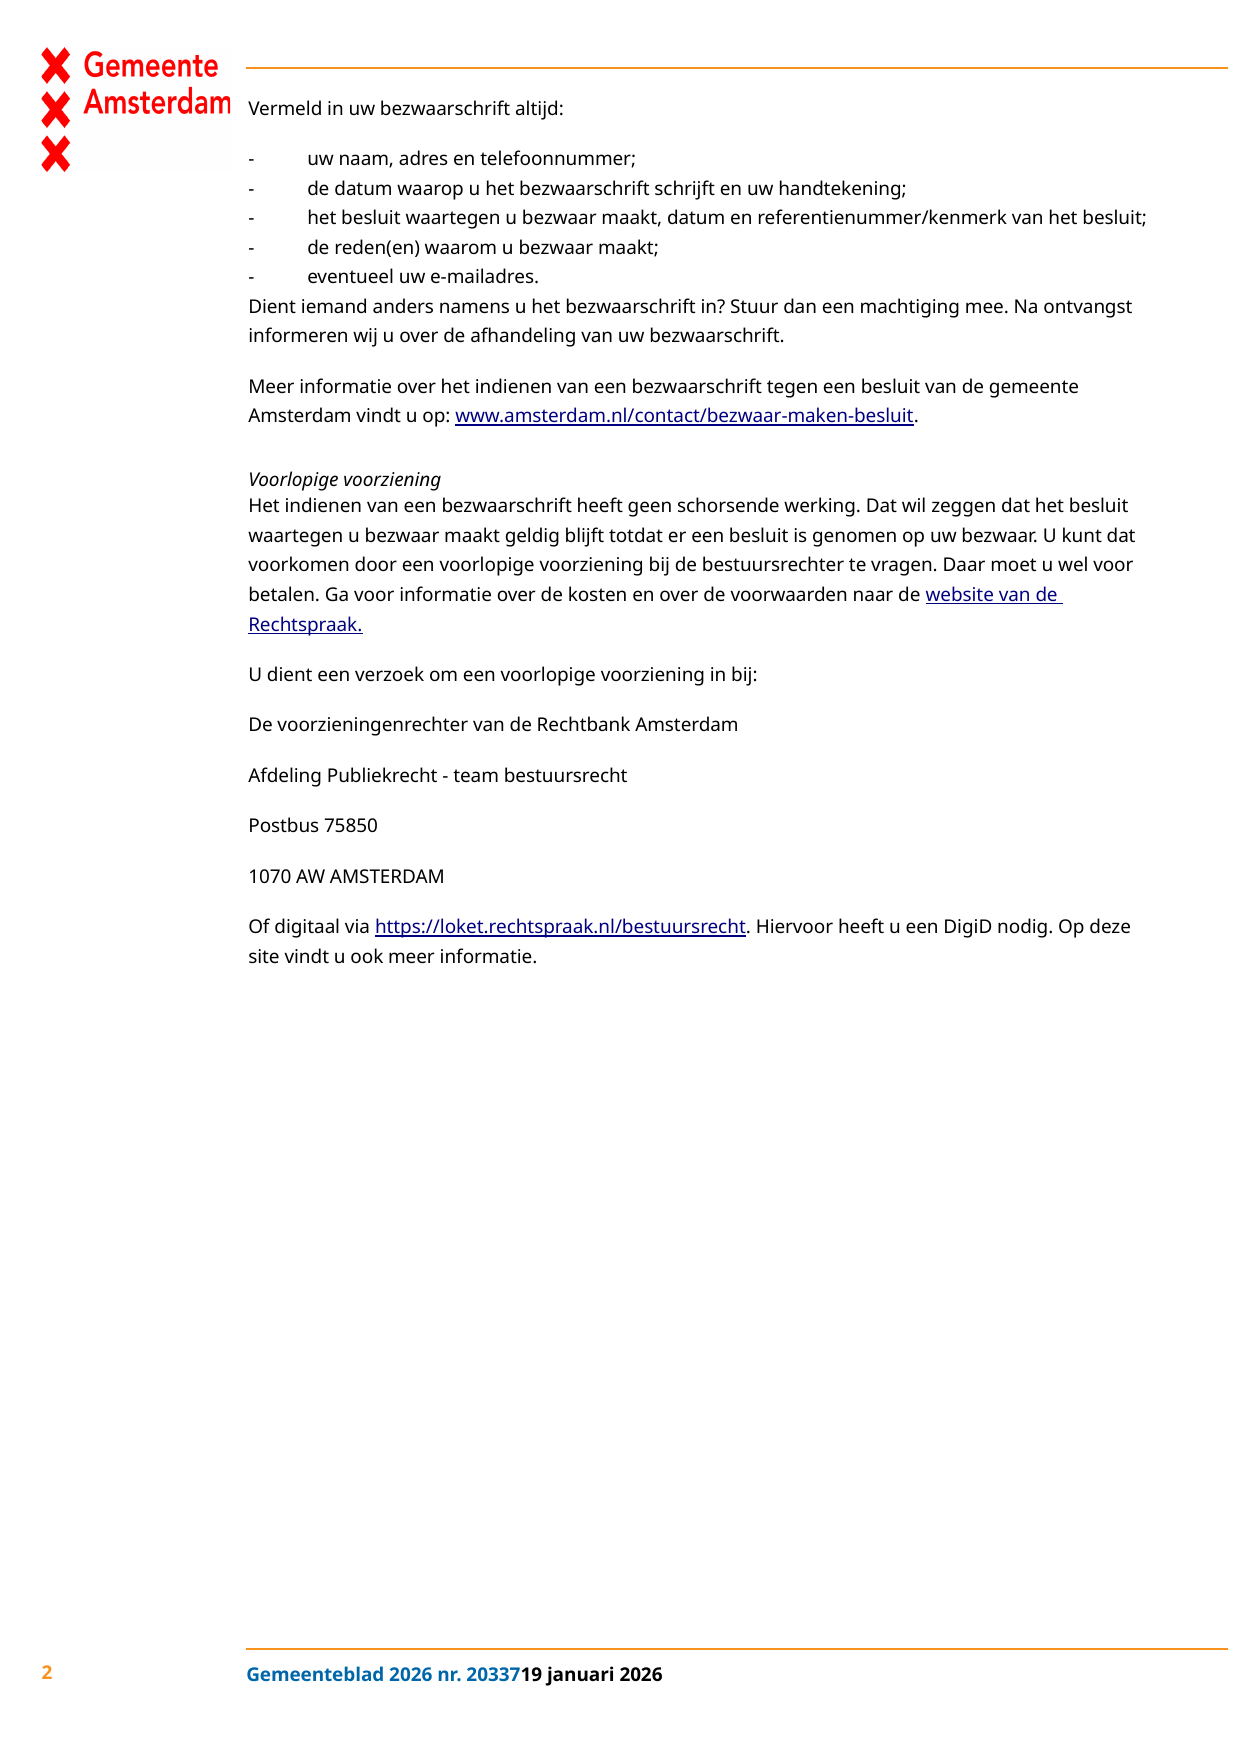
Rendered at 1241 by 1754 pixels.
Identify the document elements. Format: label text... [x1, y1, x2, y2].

text Afdeling Publiekrecht - team bestuursrecht [248, 762, 1152, 788]
list het besluit waartegen u bezwaar maakt, datum en referentienummer/kenmerk van het besluit; [248, 204, 1152, 230]
text Postbus 75850 [248, 812, 1152, 838]
text Dient iemand anders namens u het bezwaarschrift in? Stuur dan een machtiging mee. Na ontvangst informeren wij u over de afhandeling van uw bezwaarschrift. [248, 293, 1152, 348]
text U dient een verzoek om een voorlopige voorziening in bij: [248, 661, 1152, 687]
list de datum waarop u het bezwaarschrift schrijft en uw handtekening; [248, 175, 1152, 201]
text De voorzieningenrechter van de Rechtbank Amsterdam [248, 712, 1152, 737]
text 1070 AW AMSTERDAM [248, 863, 1152, 888]
picture [41, 47, 231, 172]
list eventueel uw e-mailadres. [248, 263, 1152, 289]
text Het indienen van een bezwaarschrift heeft geen schorsende werking. Dat wil zeggen dat het besluit waartegen u bezwaar maakt geldig blijft totdat er een besluit is genomen op uw bezwaar. U kunt dat voorkomen door een voorlopige voorziening bij de bestuursrechter te vragen. Daar moet u wel voor betalen. Ga voor informatie over de kosten en over de voorwaarden naar de website van de Rechtspraak. [248, 492, 1152, 636]
list uw naam, adres en telefoonnummer; [248, 145, 1152, 171]
list de reden(en) waarom u bezwaar maakt; [248, 234, 1152, 260]
text Of digitaal via https://loket.rechtspraak.nl/bestuursrecht. Hiervoor heeft u een DigiD nodig. Op deze site vindt u ook meer informatie. [248, 913, 1152, 968]
text Meer informatie over het indienen van een bezwaarschrift tegen een besluit van de gemeente Amsterdam vindt u op: www.amsterdam.nl/contact/bezwaar-maken-besluit. [248, 373, 1152, 428]
text Vermeld in uw bezwaarschrift altijd: [248, 95, 1152, 121]
text Voorlopige voorziening [248, 467, 1152, 492]
